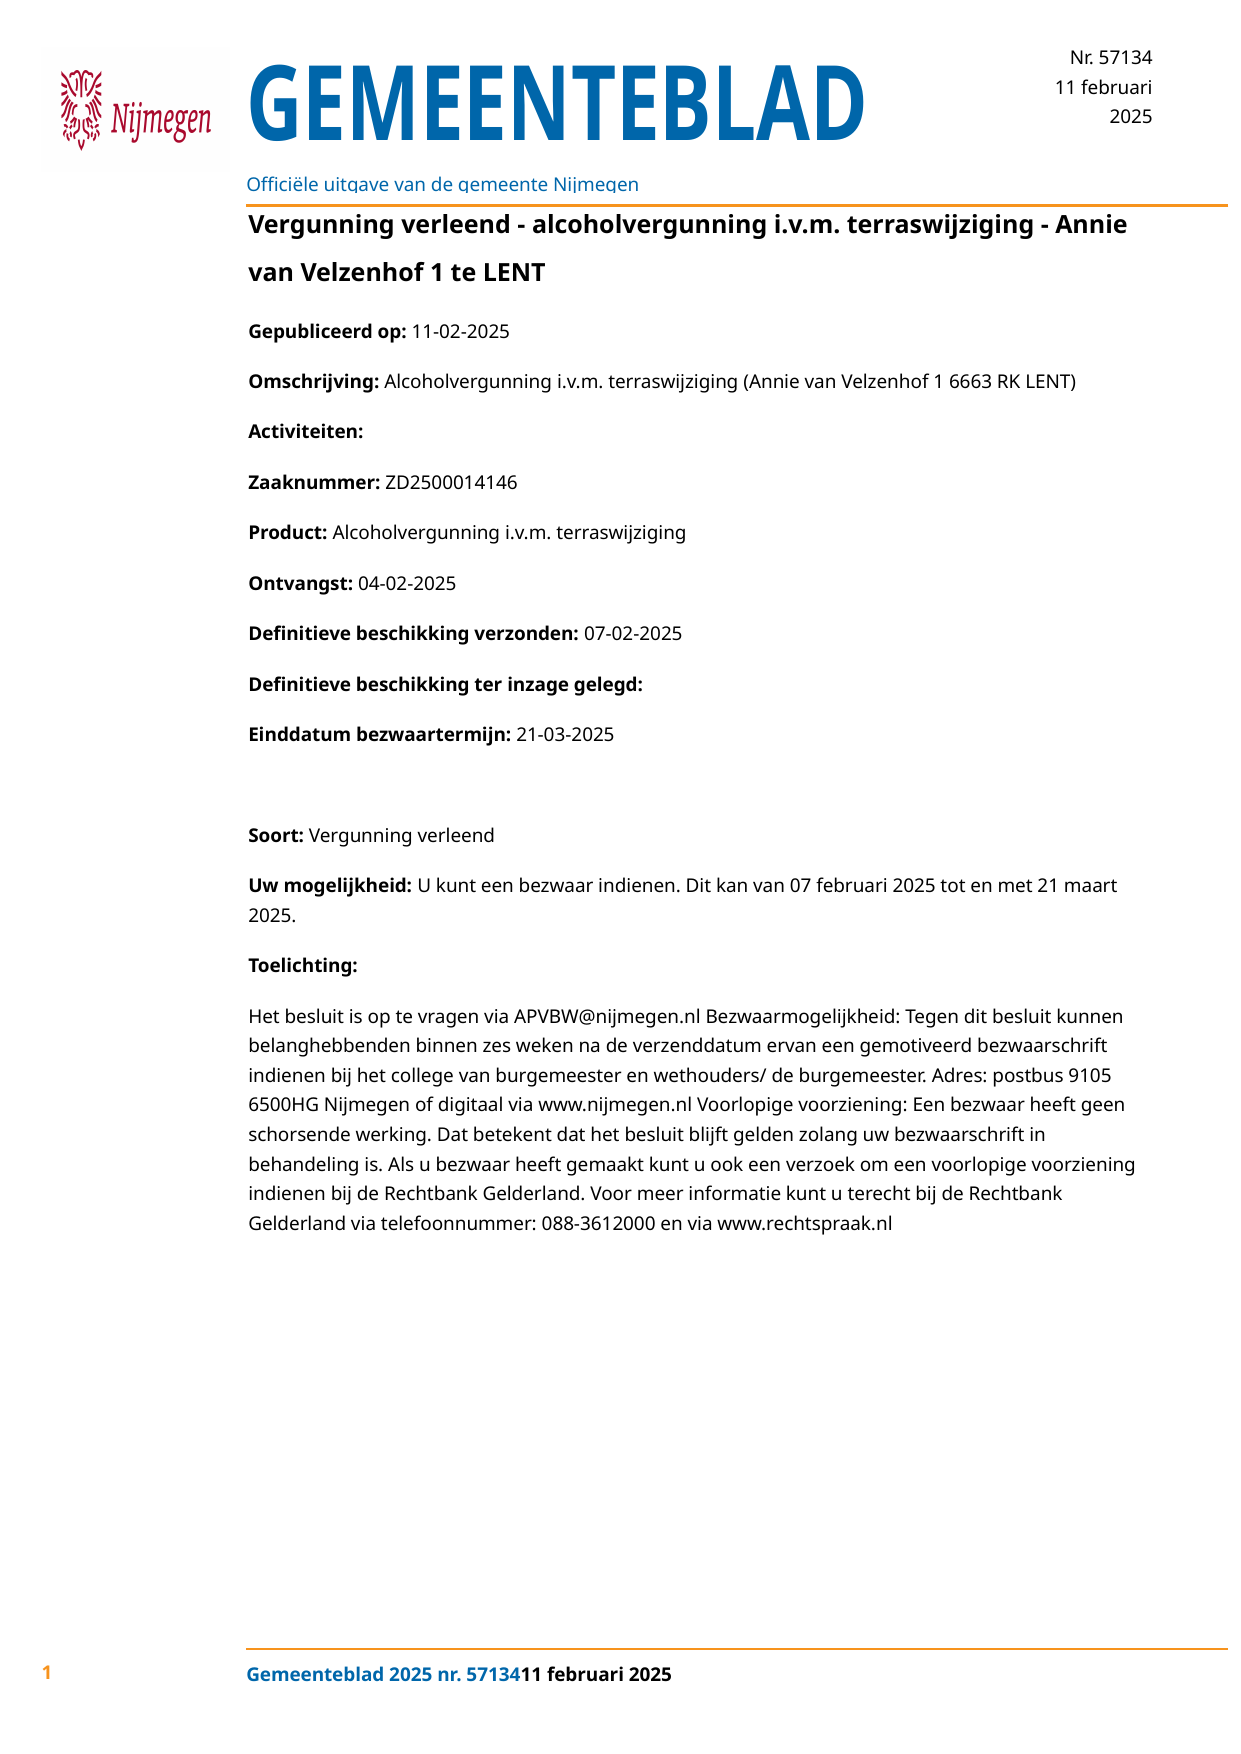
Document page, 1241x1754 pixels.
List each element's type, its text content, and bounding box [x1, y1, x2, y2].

text Vergunning verleend - alcoholvergunning i.v.m. terraswijziging - Annie van Velzenhof 1 te LENT [248, 207, 1152, 288]
text Zaaknummer: ZD2500014146 [248, 469, 1152, 495]
text Activiteiten: [248, 419, 1152, 444]
text Product: Alcoholvergunning i.v.m. terraswijziging [248, 519, 1152, 545]
text Gepubliceerd op: 11-02-2025 [248, 318, 1152, 344]
text Soort: Vergunning verleend [248, 822, 1152, 848]
picture [41, 47, 231, 172]
text Einddatum bezwaartermijn: 21-03-2025 [248, 721, 1152, 747]
text Omschrijving: Alcoholvergunning i.v.m. terraswijziging (Annie van Velzenhof 1 6663 RK LENT) [248, 368, 1152, 394]
text Definitieve beschikking ter inzage gelegd: [248, 671, 1152, 697]
text Ontvangst: 04-02-2025 [248, 570, 1152, 596]
text Het besluit is op te vragen via APVBW@nijmegen.nl Bezwaarmogelijkheid: Tegen dit besluit kunnen belanghebbenden binnen zes weken na de verzenddatum ervan een gemotiveerd bezwaarschrift indienen bij het college van burgemeester en wethouders/ de burgemeester. Adres: postbus 9105 6500HG Nijmegen of digitaal via www.nijmegen.nl Voorlopige voorziening: Een bezwaar heeft geen schorsende werking. Dat betekent dat het besluit blijft gelden zolang uw bezwaarschrift in behandeling is. Als u bezwaar heeft gemaakt kunt u ook een verzoek om een voorlopige voorziening indienen bij de Rechtbank Gelderland. Voor meer informatie kunt u terecht bij de Rechtbank Gelderland via telefoonnummer: 088-3612000 en via www.rechtspraak.nl [248, 1003, 1152, 1236]
text Toelichting: [248, 952, 1152, 978]
text Definitieve beschikking verzonden: 07-02-2025 [248, 620, 1152, 646]
text Uw mogelijkheid: U kunt een bezwaar indienen. Dit kan van 07 februari 2025 tot en met 21 maart 2025. [248, 872, 1152, 928]
